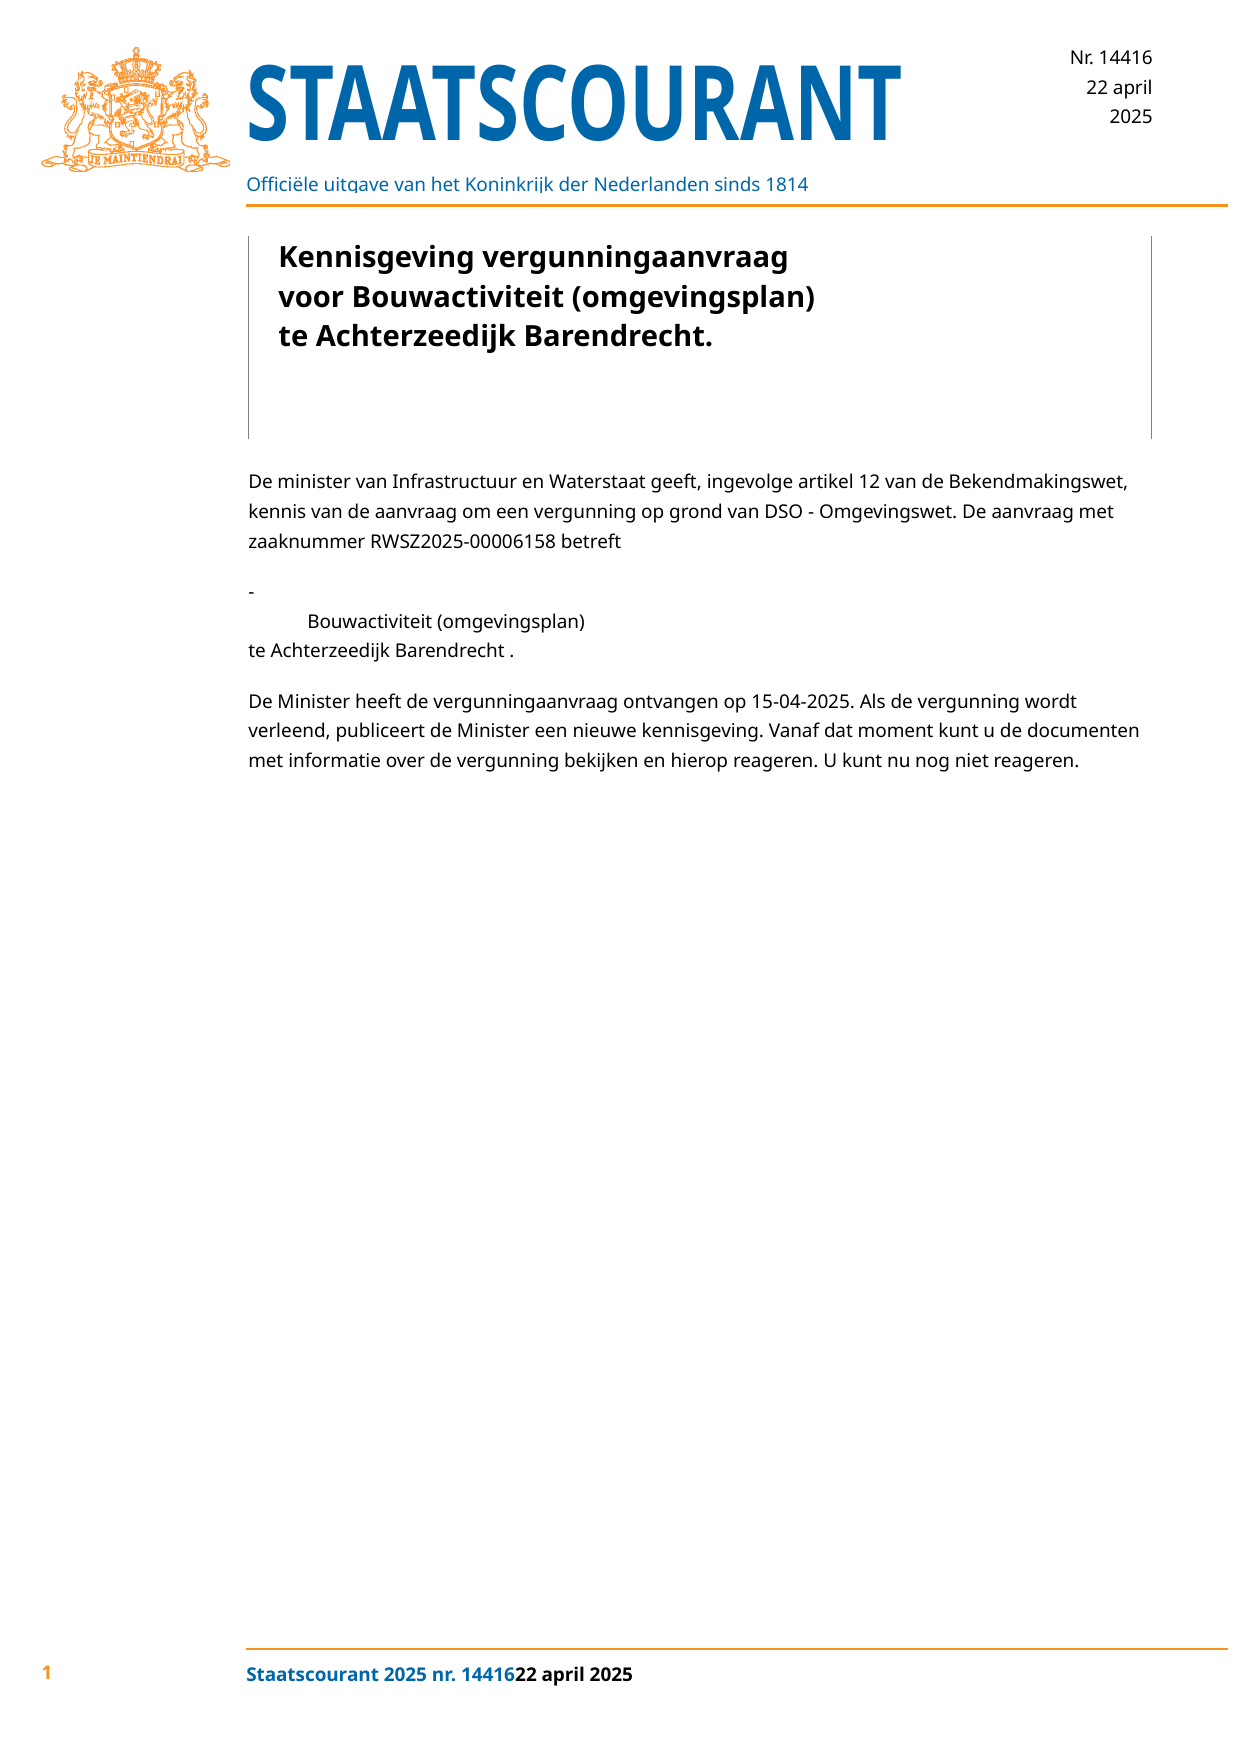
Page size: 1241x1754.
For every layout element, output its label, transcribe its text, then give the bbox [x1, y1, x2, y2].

table_header [850, 414, 1151, 439]
table_header Kennisgeving vergunningaanvraag voor Bouwactiviteit (omgevingsplan) te Achterzeedijk Barendrecht. [249, 236, 850, 439]
text te Achterzeedijk Barendrecht . [248, 637, 1152, 663]
table_header [850, 236, 912, 413]
text De minister van Infrastructuur en Waterstaat geeft, ingevolge artikel 12 van de Bekendmakingswet, kennis van de aanvraag om een vergunning op grond van DSO - Omgevingswet. De aanvraag met zaaknummer RWSZ2025-00006158 betreft [248, 469, 1152, 553]
list Bouwactiviteit (omgevingsplan) [248, 608, 1152, 633]
text De Minister heeft de vergunningaanvraag ontvangen op 15-04-2025. Als de vergunning wordt verleend, publiceert de Minister een nieuwe kennisgeving. Vanaf dat moment kunt u de documenten met informatie over de vergunning bekijken en hierop reageren. U kunt nu nog niet reageren. [248, 688, 1152, 773]
picture [912, 236, 1090, 414]
table_header [1090, 236, 1151, 413]
picture [41, 47, 231, 172]
